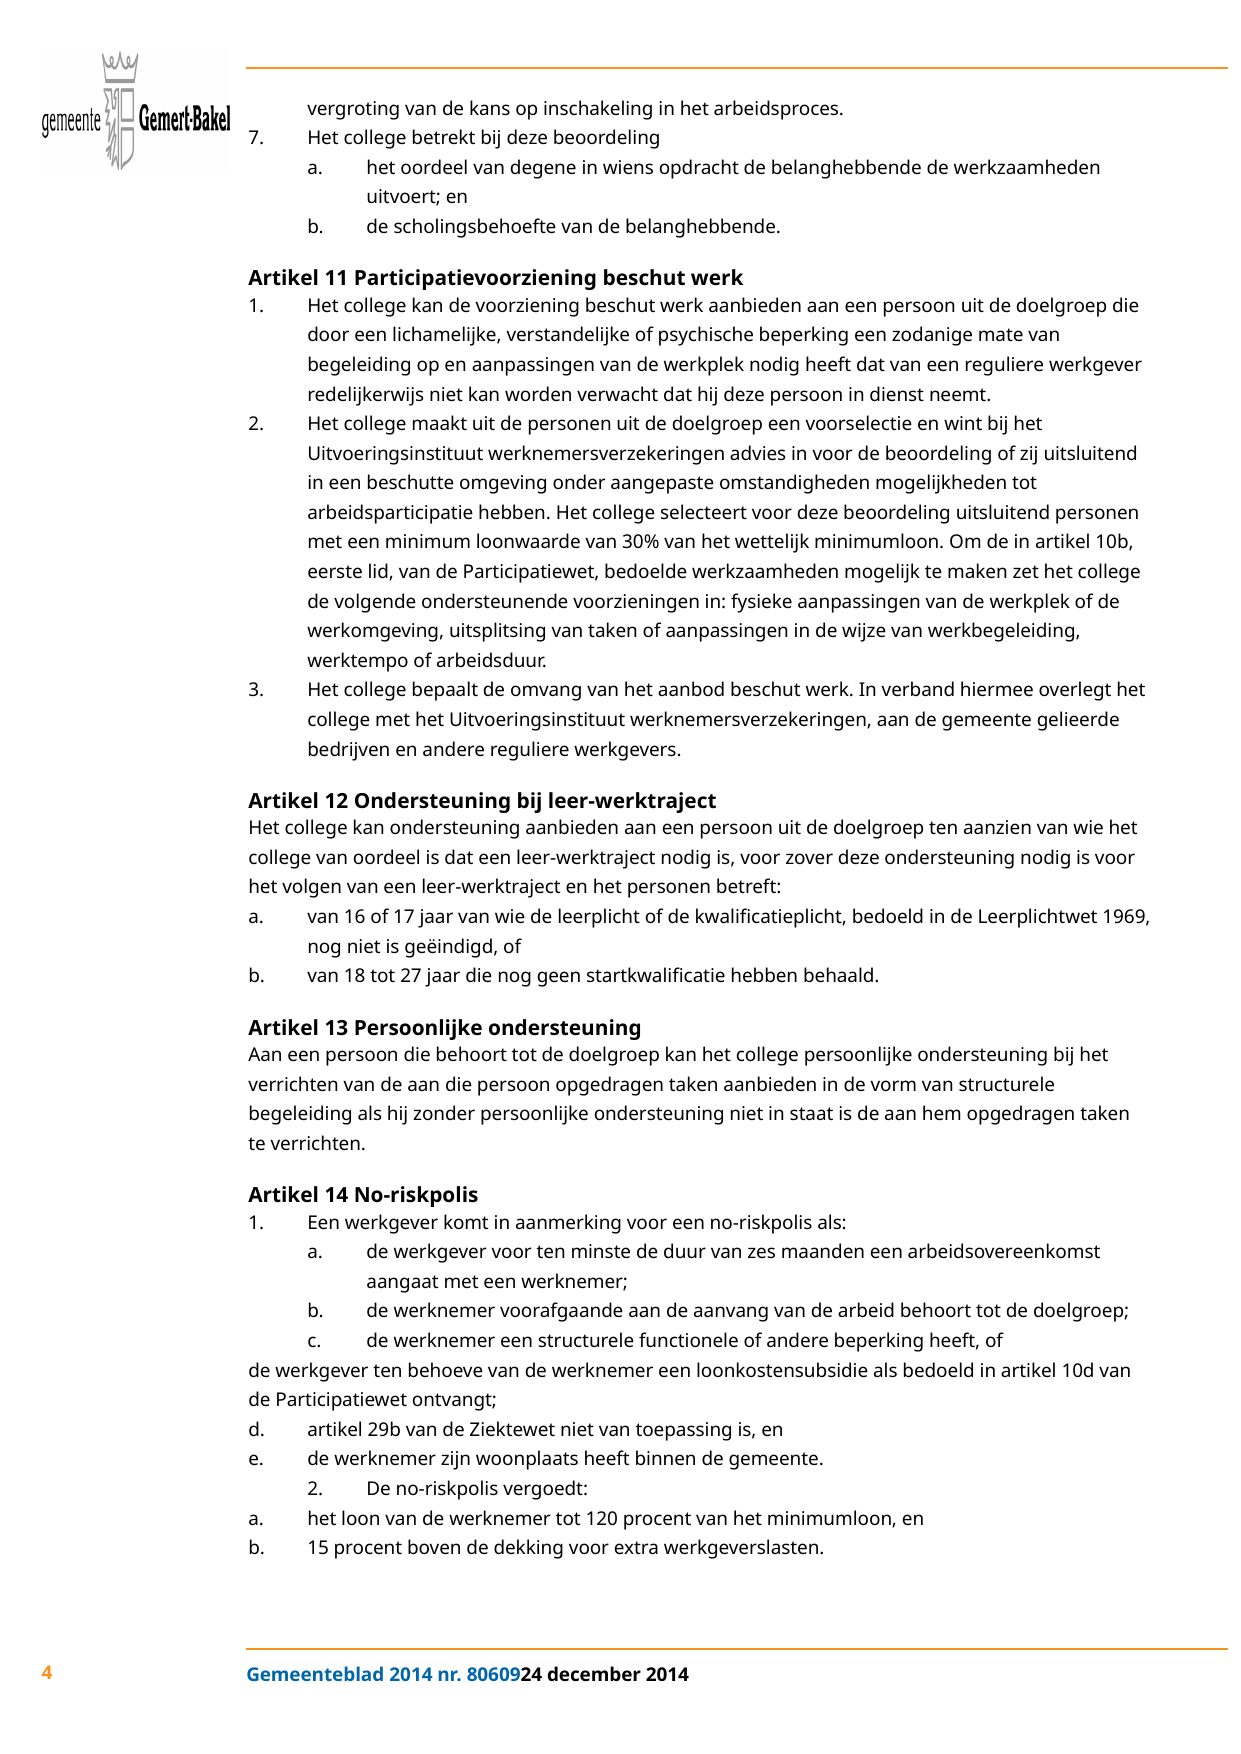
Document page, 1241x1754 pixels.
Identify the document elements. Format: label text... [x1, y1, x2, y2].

list het oordeel van degene in wiens opdracht de belanghebbende de werkzaamheden uitvoert; en [307, 154, 1152, 209]
list de scholingsbehoefte van de belanghebbende. [307, 213, 1152, 239]
text Artikel 14 No-riskpolis [248, 1181, 1152, 1209]
list artikel 29b van de Ziektewet niet van toepassing is, en [248, 1416, 1152, 1442]
list het loon van de werknemer tot 120 procent van het minimumloon, en [248, 1505, 1152, 1531]
list de werknemer voorafgaande aan de aanvang van de arbeid behoort tot de doelgroep; [307, 1298, 1152, 1323]
list vergroting van de kans op inschakeling in het arbeidsproces. [248, 95, 1152, 121]
list de werknemer zijn woonplaats heeft binnen de gemeente. [248, 1446, 1152, 1471]
text Aan een persoon die behoort tot de doelgroep kan het college persoonlijke ondersteuning bij het verrichten van de aan die persoon opgedragen taken aanbieden in de vorm van structurele begeleiding als hij zonder persoonlijke ondersteuning niet in staat is de aan hem opgedragen taken te verrichten. [248, 1041, 1152, 1156]
list van 18 tot 27 jaar die nog geen startkwalificatie hebben behaald. [248, 962, 1152, 988]
list Het college kan de voorziening beschut werk aanbieden aan een persoon uit de doelgroep die door een lichamelijke, verstandelijke of psychische beperking een zodanige mate van begeleiding op en aanpassingen van de werkplek nodig heeft dat van een reguliere werkgever redelijkerwijs niet kan worden verwacht dat hij deze persoon in dienst neemt. [248, 292, 1152, 406]
list Het college bepaalt de omvang van het aanbod beschut werk. In verband hiermee overlegt het college met het Uitvoeringsinstituut werknemersverzekeringen, aan de gemeente gelieerde bedrijven en andere reguliere werkgevers. [248, 677, 1152, 761]
list de werknemer een structurele functionele of andere beperking heeft, of [307, 1327, 1152, 1353]
list 15 procent boven de dekking voor extra werkgeverslasten. [248, 1534, 1152, 1560]
list Het college betrekt bij deze beoordeling [248, 124, 1152, 150]
text Het college kan ondersteuning aanbieden aan een persoon uit de doelgroep ten aanzien van wie het college van oordeel is dat een leer-werktraject nodig is, voor zover deze ondersteuning nodig is voor het volgen van een leer-werktraject en het personen betreft: [248, 814, 1152, 899]
text Artikel 12 Ondersteuning bij leer-werktraject [248, 786, 1152, 814]
text Artikel 11 Participatievoorziening beschut werk [248, 263, 1152, 292]
list van 16 of 17 jaar van wie de leerplicht of de kwalificatieplicht, bedoeld in de Leerplichtwet 1969, nog niet is geëindigd, of [248, 903, 1152, 959]
list de werkgever voor ten minste de duur van zes maanden een arbeidsovereenkomst aangaat met een werknemer; [307, 1238, 1152, 1294]
list Het college maakt uit de personen uit de doelgroep een voorselectie en wint bij het Uitvoeringsinstituut werknemersverzekeringen advies in voor de beoordeling of zij uitsluitend in een beschutte omgeving onder aangepaste omstandigheden mogelijkheden tot arbeidsparticipatie hebben. Het college selecteert voor deze beoordeling uitsluitend personen met een minimum loonwaarde van 30% van het wettelijk minimumloon. Om de in artikel 10b, eerste lid, van de Participatiewet, bedoelde werkzaamheden mogelijk te maken zet het college de volgende ondersteunende voorzieningen in: fysieke aanpassingen van de werkplek of de werkomgeving, uitsplitsing van taken of aanpassingen in de wijze van werkbegeleiding, werktempo of arbeidsduur. [248, 410, 1152, 673]
text Artikel 13 Persoonlijke ondersteuning [248, 1013, 1152, 1041]
list De no-riskpolis vergoedt: [307, 1475, 1152, 1501]
text de werkgever ten behoeve van de werknemer een loonkostensubsidie als bedoeld in artikel 10d van de Participatiewet ontvangt; [248, 1357, 1152, 1412]
picture [41, 47, 231, 172]
list Een werkgever komt in aanmerking voor een no-riskpolis als: [248, 1209, 1152, 1235]
